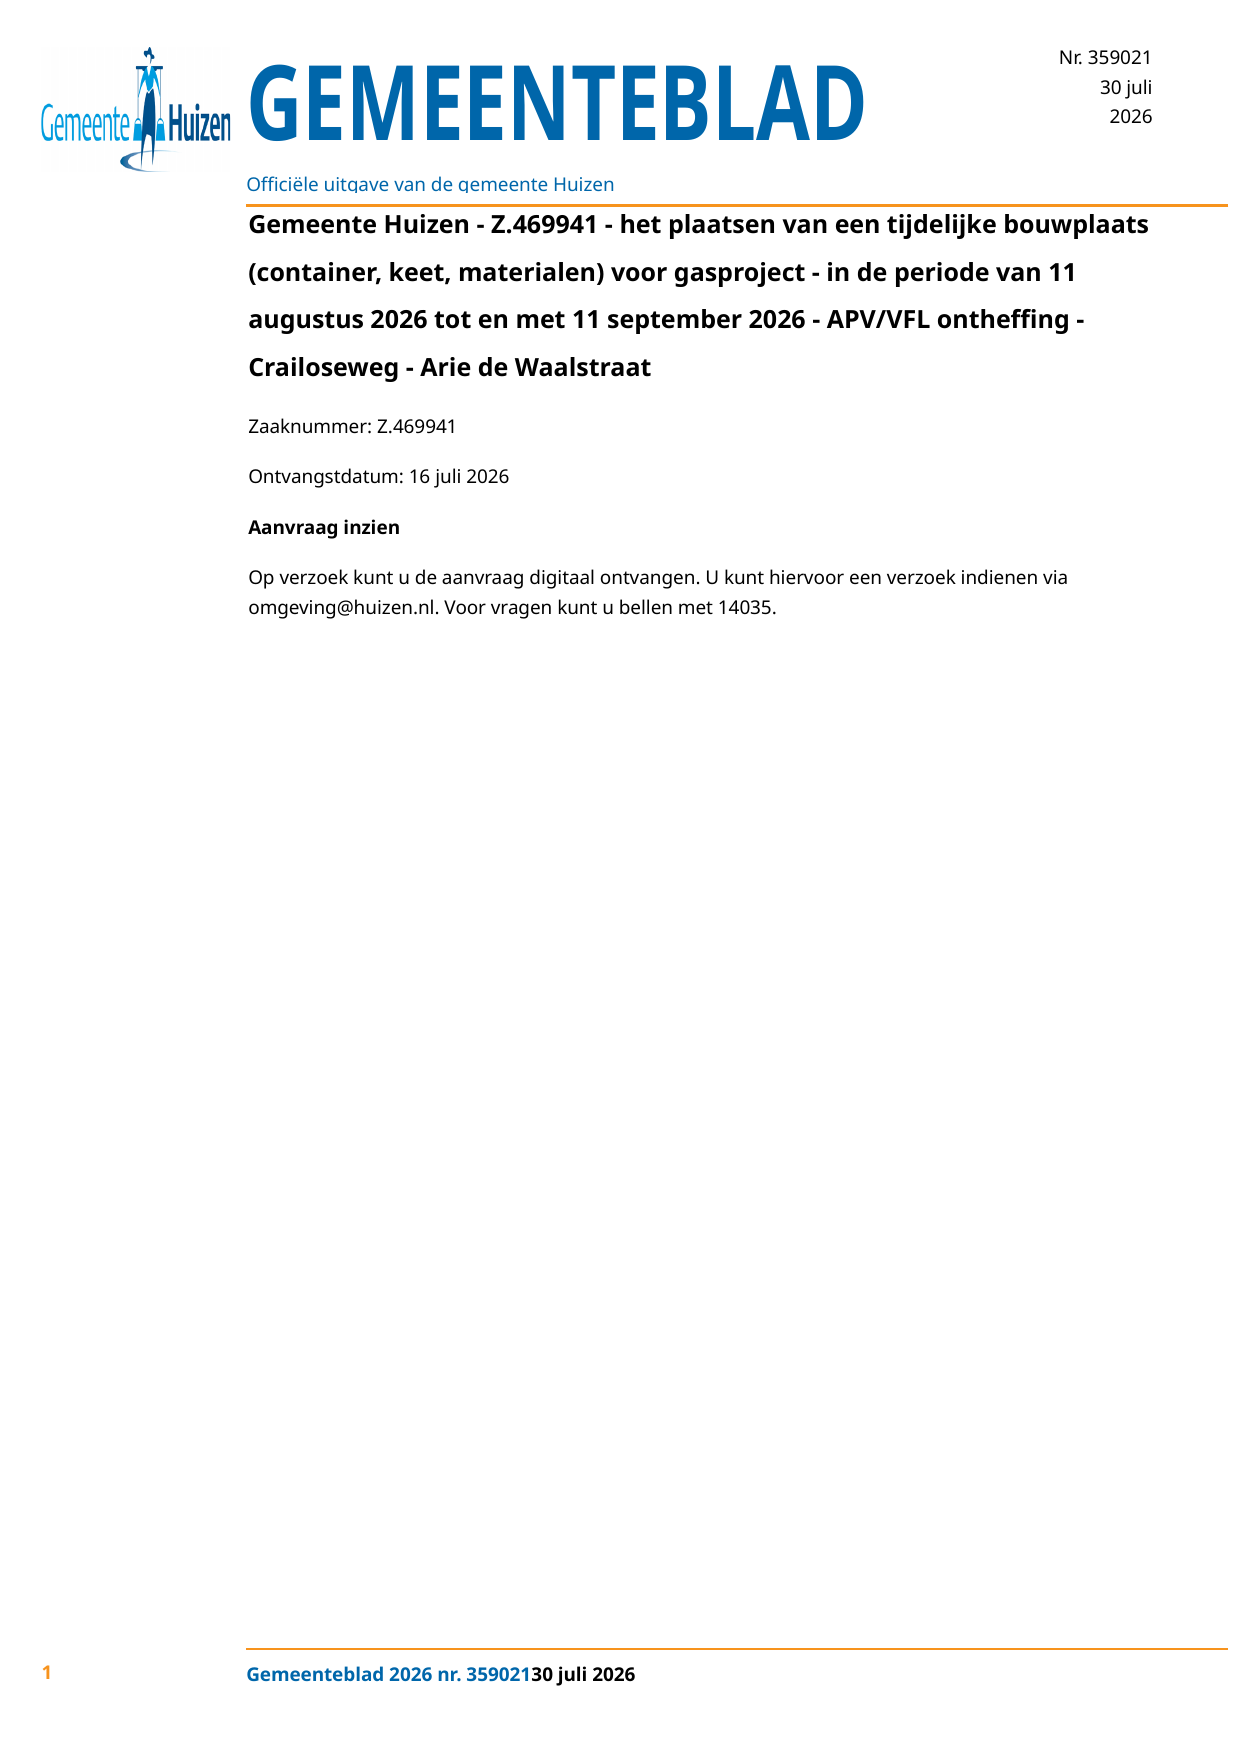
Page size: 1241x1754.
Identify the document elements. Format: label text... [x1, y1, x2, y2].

picture [41, 47, 231, 172]
text Zaaknummer: Z.469941 [248, 413, 1152, 439]
text Ontvangstdatum: 16 juli 2026 [248, 463, 1152, 489]
text Gemeente Huizen - Z.469941 - het plaatsen van een tijdelijke bouwplaats (container, keet, materialen) voor gasproject - in de periode van 11 augustus 2026 tot en met 11 september 2026 - APV/VFL ontheffing - Crailoseweg - Arie de Waalstraat [248, 207, 1152, 384]
text Op verzoek kunt u de aanvraag digitaal ontvangen. U kunt hiervoor een verzoek indienen via omgeving@huizen.nl. Voor vragen kunt u bellen met 14035. [248, 564, 1152, 620]
text Aanvraag inzien [248, 514, 1152, 540]
